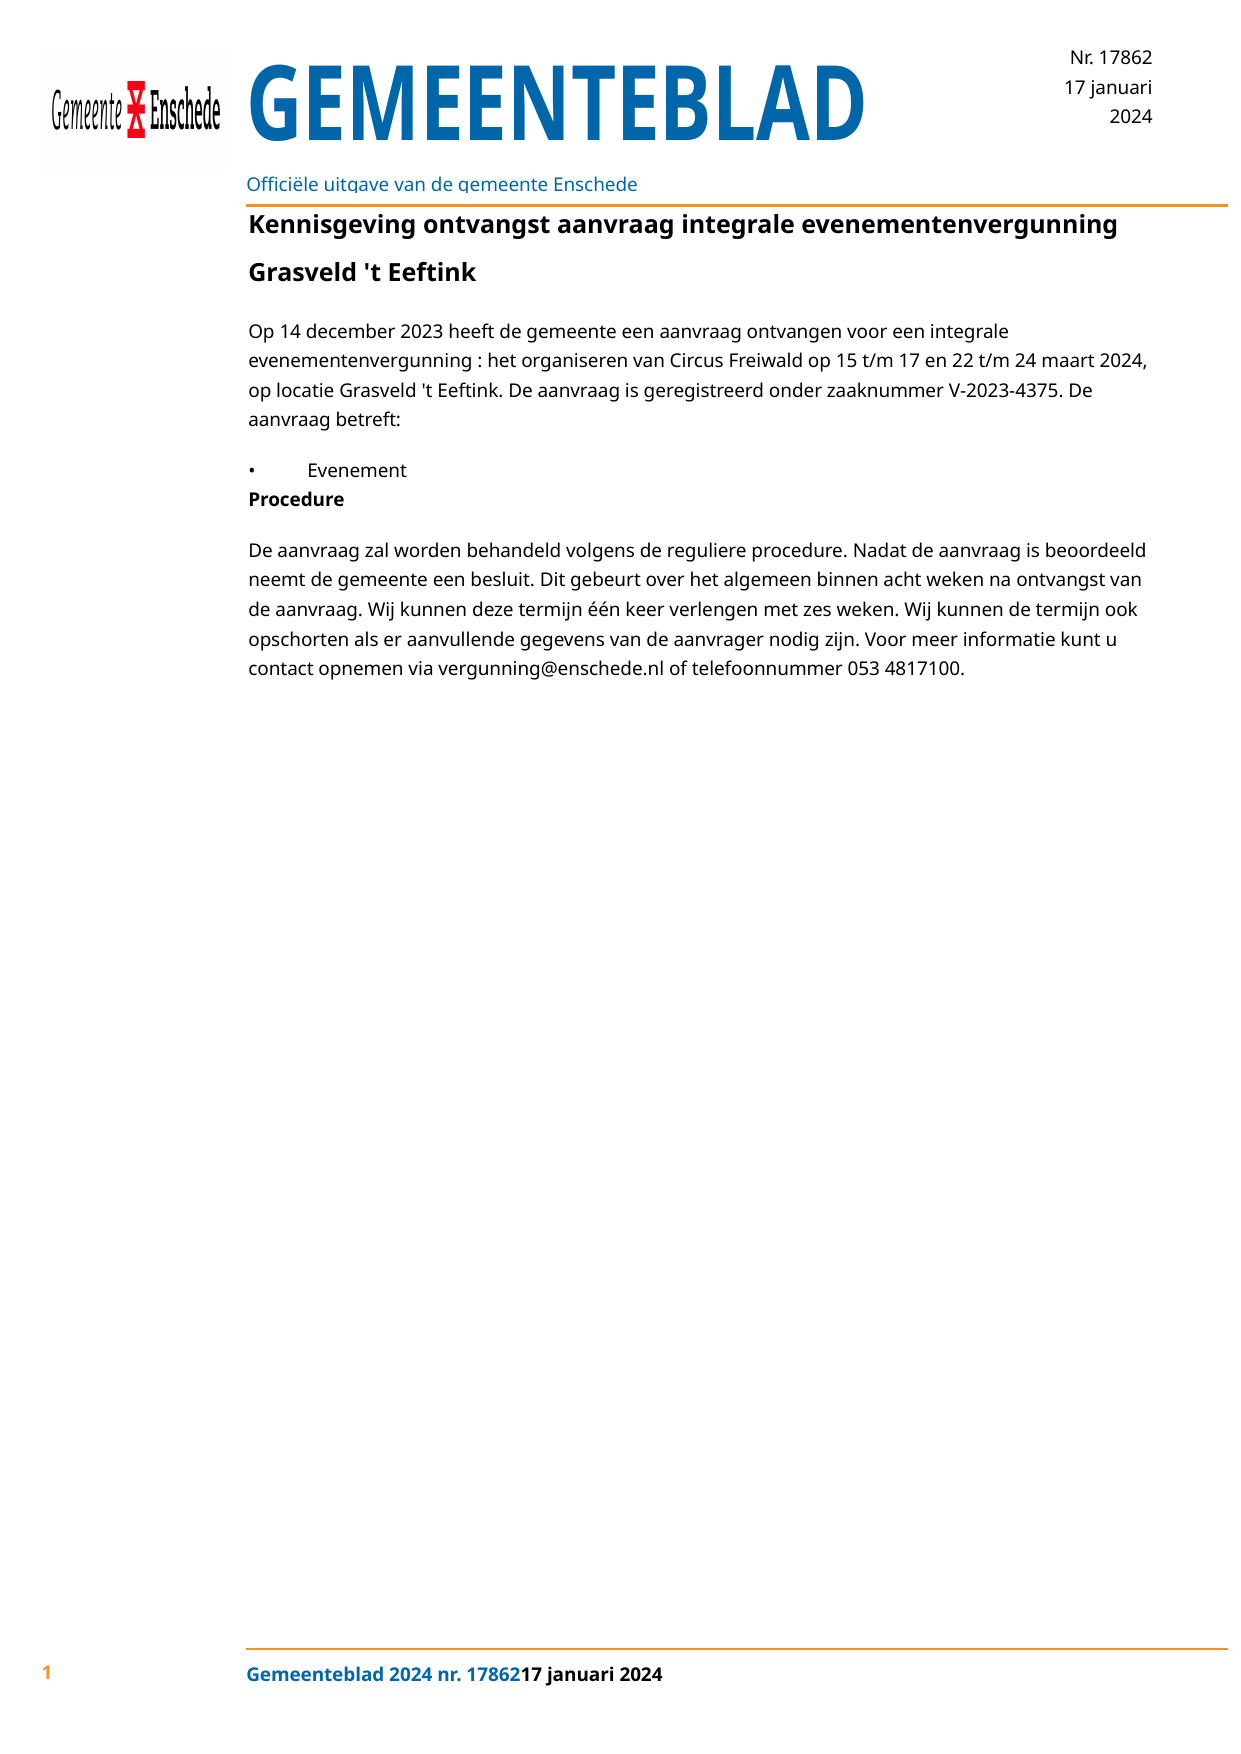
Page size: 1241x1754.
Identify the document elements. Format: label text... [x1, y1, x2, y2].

text De aanvraag zal worden behandeld volgens de reguliere procedure. Nadat de aanvraag is beoordeeld neemt de gemeente een besluit. Dit gebeurt over het algemeen binnen acht weken na ontvangst van de aanvraag. Wij kunnen deze termijn één keer verlengen met zes weken. Wij kunnen de termijn ook opschorten als er aanvullende gegevens van de aanvrager nodig zijn. Voor meer informatie kunt u contact opnemen via vergunning@enschede.nl of telefoonnummer 053 4817100. [248, 537, 1152, 681]
text Op 14 december 2023 heeft de gemeente een aanvraag ontvangen voor een integrale evenementenvergunning : het organiseren van Circus Freiwald op 15 t/m 17 en 22 t/m 24 maart 2024, op locatie Grasveld 't Eeftink. De aanvraag is geregistreerd onder zaaknummer V-2023-4375. De aanvraag betreft: [248, 318, 1152, 432]
list Evenement [248, 457, 1152, 483]
picture [41, 47, 231, 172]
text Procedure [248, 487, 1152, 512]
text Kennisgeving ontvangst aanvraag integrale evenementenvergunning Grasveld 't Eeftink [248, 207, 1152, 288]
